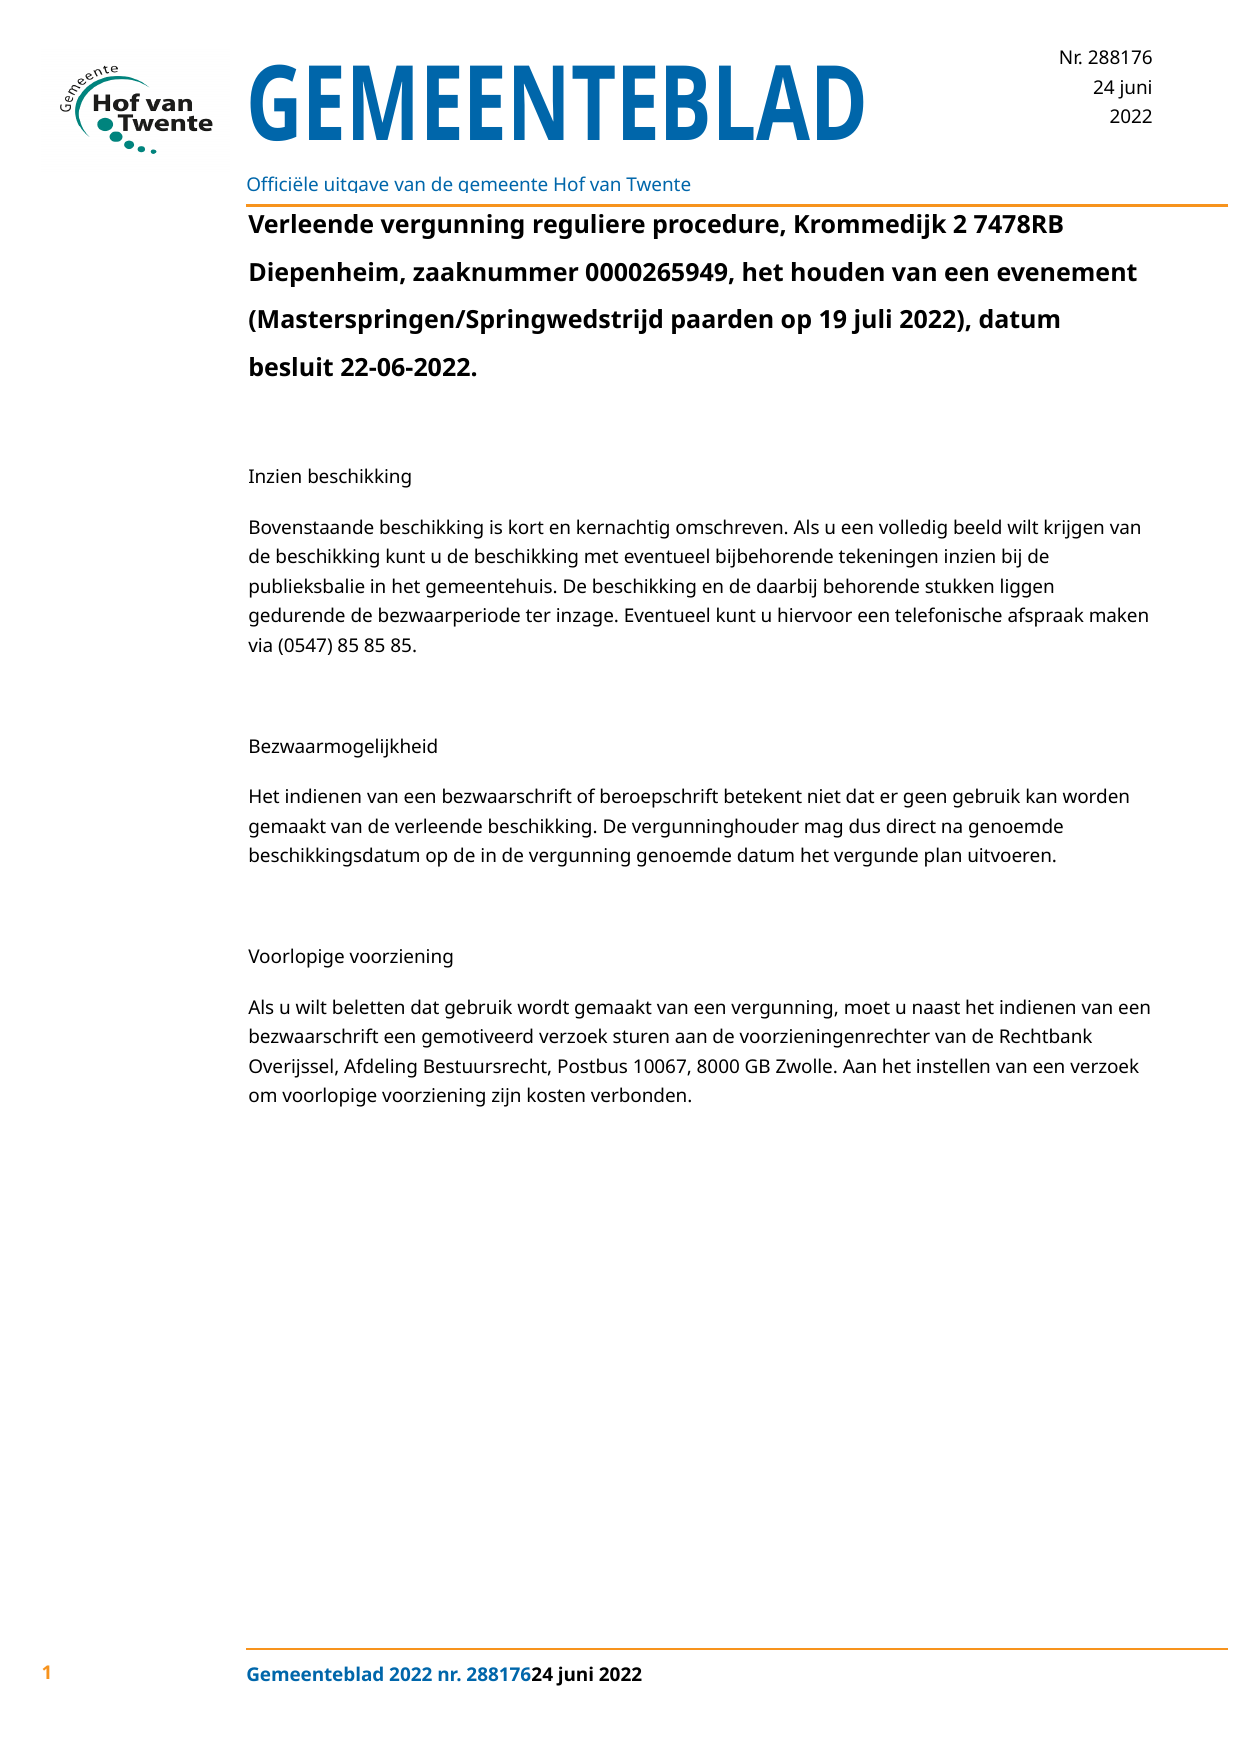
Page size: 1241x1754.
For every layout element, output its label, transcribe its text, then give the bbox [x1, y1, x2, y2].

picture [41, 47, 231, 172]
text Het indienen van een bezwaarschrift of beroepschrift betekent niet dat er geen gebruik kan worden gemaakt van de verleende beschikking. De vergunninghouder mag dus direct na genoemde beschikkingsdatum op de in de vergunning genoemde datum het vergunde plan uitvoeren. [248, 783, 1152, 868]
text Bezwaarmogelijkheid [248, 733, 1152, 759]
text Bovenstaande beschikking is kort en kernachtig omschreven. Als u een volledig beeld wilt krijgen van de beschikking kunt u de beschikking met eventueel bijbehorende tekeningen inzien bij de publieksbalie in het gemeentehuis. De beschikking en de daarbij behorende stukken liggen gedurende de bezwaarperiode ter inzage. Eventueel kunt u hiervoor een telefonische afspraak maken via (0547) 85 85 85. [248, 514, 1152, 658]
text Als u wilt beletten dat gebruik wordt gemaakt van een vergunning, moet u naast het indienen van een bezwaarschrift een gemotiveerd verzoek sturen aan de voorzieningenrechter van de Rechtbank Overijssel, Afdeling Bestuursrecht, Postbus 10067, 8000 GB Zwolle. Aan het instellen van een verzoek om voorlopige voorziening zijn kosten verbonden. [248, 994, 1152, 1108]
text Verleende vergunning reguliere procedure, Krommedijk 2 7478RB Diepenheim, zaaknummer 0000265949, het houden van een evenement (Masterspringen/Springwedstrijd paarden op 19 juli 2022), datum besluit 22-06-2022. [248, 207, 1152, 384]
text Voorlopige voorziening [248, 943, 1152, 969]
text Inzien beschikking [248, 463, 1152, 489]
